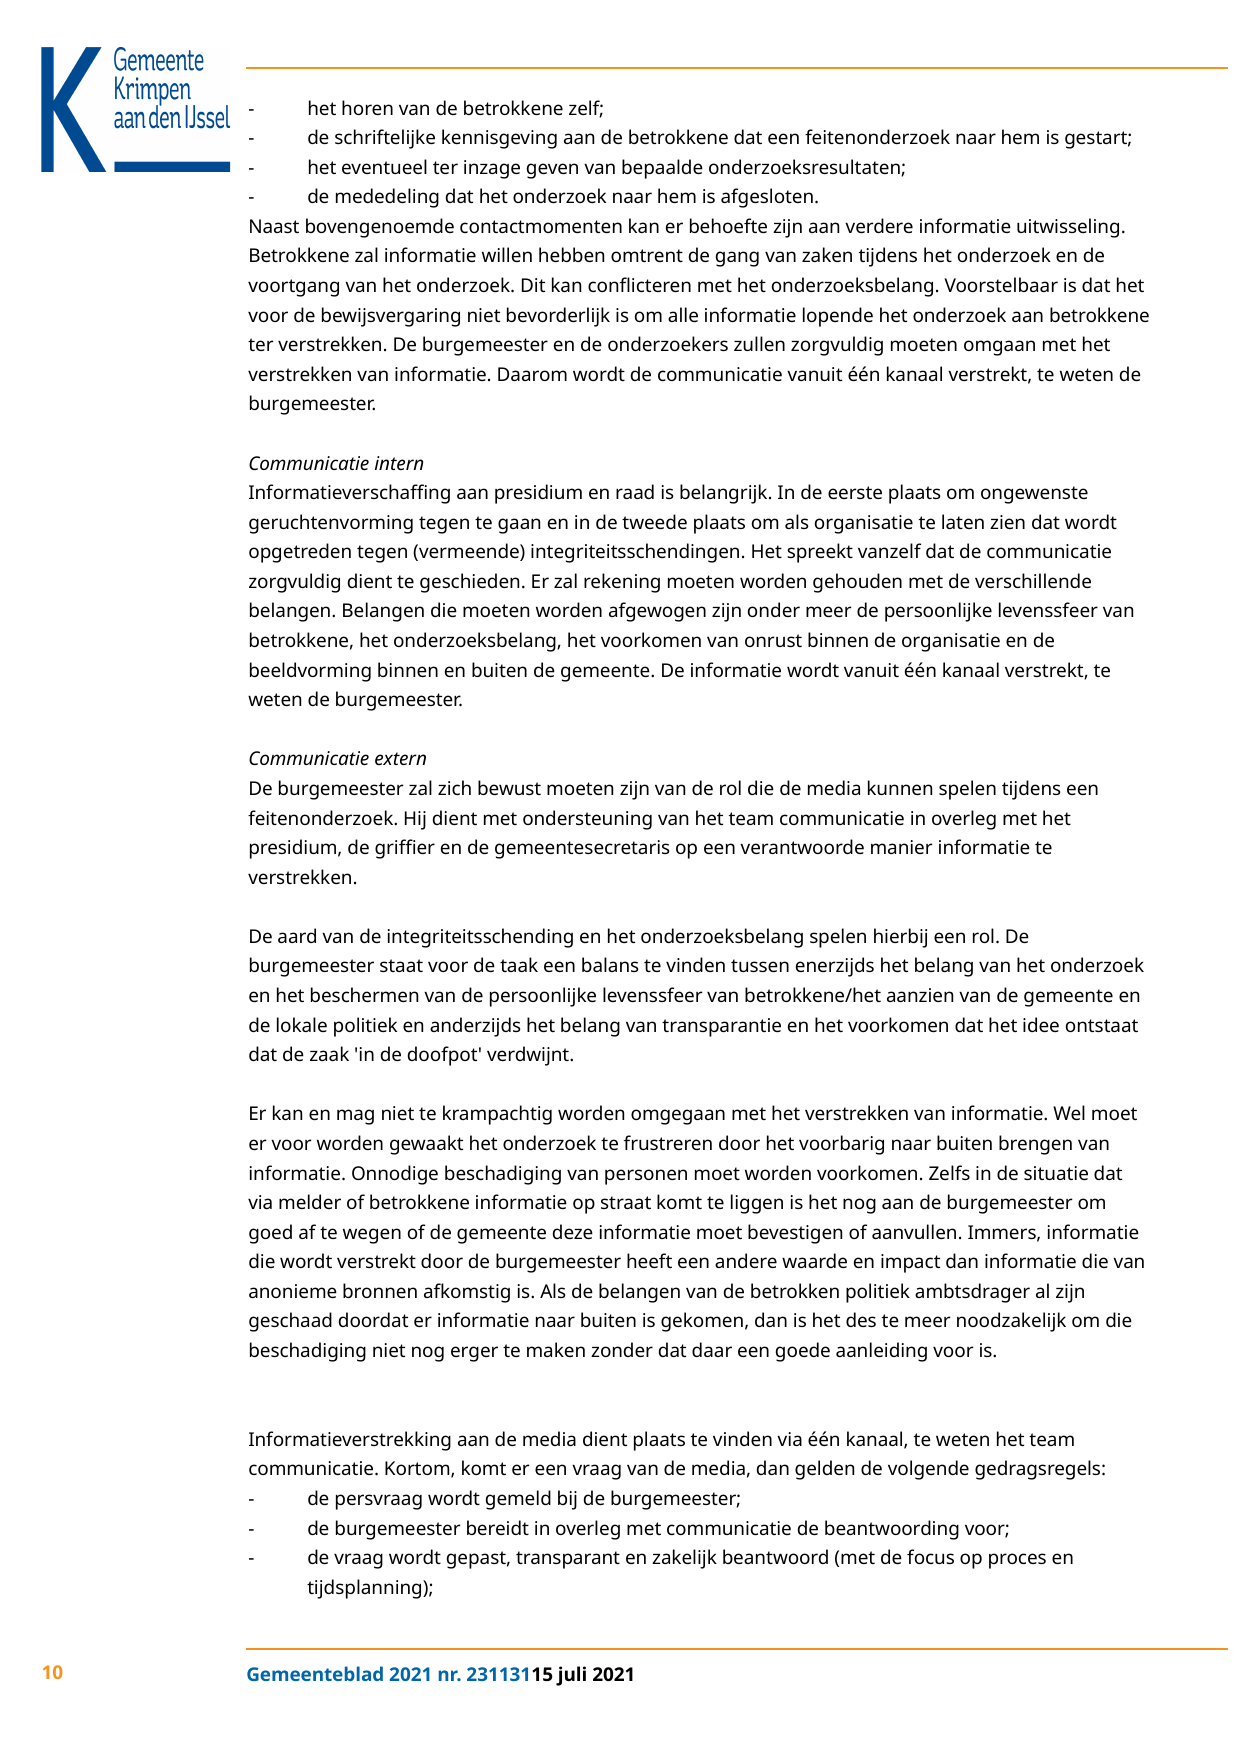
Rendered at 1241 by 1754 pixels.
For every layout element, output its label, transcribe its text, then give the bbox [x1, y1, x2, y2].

list de vraag wordt gepast, transparant en zakelijk beantwoord (met de focus op proces en tijdsplanning); [248, 1544, 1152, 1600]
text Communicatie intern [248, 450, 1152, 476]
text Informatieverschaffing aan presidium en raad is belangrijk. In de eerste plaats om ongewenste geruchtenvorming tegen te gaan en in de tweede plaats om als organisatie te laten zien dat wordt opgetreden tegen (vermeende) integriteitsschendingen. Het spreekt vanzelf dat de communicatie zorgvuldig dient te geschieden. Er zal rekening moeten worden gehouden met de verschillende belangen. Belangen die moeten worden afgewogen zijn onder meer de persoonlijke levenssfeer van betrokkene, het onderzoeksbelang, het voorkomen van onrust binnen de organisatie en de beeldvorming binnen en buiten de gemeente. De informatie wordt vanuit één kanaal verstrekt, te weten de burgemeester. [248, 479, 1152, 712]
text Informatieverstrekking aan de media dient plaats te vinden via één kanaal, te weten het team communicatie. Kortom, komt er een vraag van de media, dan gelden de volgende gedragsregels: [248, 1426, 1152, 1481]
list het horen van de betrokkene zelf; [248, 95, 1152, 121]
list de mededeling dat het onderzoek naar hem is afgesloten. [248, 183, 1152, 209]
text Communicatie extern [248, 746, 1152, 771]
text Er kan en mag niet te krampachtig worden omgegaan met het verstrekken van informatie. Wel moet er voor worden gewaakt het onderzoek te frustreren door het voorbarig naar buiten brengen van informatie. Onnodige beschadiging van personen moet worden voorkomen. Zelfs in de situatie dat via melder of betrokkene informatie op straat komt te liggen is het nog aan de burgemeester om goed af te wegen of de gemeente deze informatie moet bevestigen of aanvullen. Immers, informatie die wordt verstrekt door de burgemeester heeft een andere waarde en impact dan informatie die van anonieme bronnen afkomstig is. Als de belangen van de betrokken politiek ambtsdrager al zijn geschaad doordat er informatie naar buiten is gekomen, dan is het des te meer noodzakelijk om die beschadiging niet nog erger te maken zonder dat daar een goede aanleiding voor is. [248, 1101, 1152, 1363]
list de burgemeester bereidt in overleg met communicatie de beantwoording voor; [248, 1515, 1152, 1541]
text De aard van de integriteitsschending en het onderzoeksbelang spelen hierbij een rol. De burgemeester staat voor de taak een balans te vinden tussen enerzijds het belang van het onderzoek en het beschermen van de persoonlijke levenssfeer van betrokkene/het aanzien van de gemeente en de lokale politiek en anderzijds het belang van transparantie en het voorkomen dat het idee ontstaat dat de zaak 'in de doofpot' verdwijnt. [248, 923, 1152, 1067]
picture [41, 47, 231, 172]
text De burgemeester zal zich bewust moeten zijn van de rol die de media kunnen spelen tijdens een feitenonderzoek. Hij dient met ondersteuning van het team communicatie in overleg met het presidium, de griffier en de gemeentesecretaris op een verantwoorde manier informatie te verstrekken. [248, 775, 1152, 890]
list de schriftelijke kennisgeving aan de betrokkene dat een feitenonderzoek naar hem is gestart; [248, 124, 1152, 150]
list het eventueel ter inzage geven van bepaalde onderzoeksresultaten; [248, 154, 1152, 180]
text Naast bovengenoemde contactmomenten kan er behoefte zijn aan verdere informatie uitwisseling. Betrokkene zal informatie willen hebben omtrent de gang van zaken tijdens het onderzoek en de voortgang van het onderzoek. Dit kan conflicteren met het onderzoeksbelang. Voorstelbaar is dat het voor de bewijsvergaring niet bevorderlijk is om alle informatie lopende het onderzoek aan betrokkene ter verstrekken. De burgemeester en de onderzoekers zullen zorgvuldig moeten omgaan met het verstrekken van informatie. Daarom wordt de communicatie vanuit één kanaal verstrekt, te weten de burgemeester. [248, 213, 1152, 416]
list de persvraag wordt gemeld bij de burgemeester; [248, 1485, 1152, 1511]
